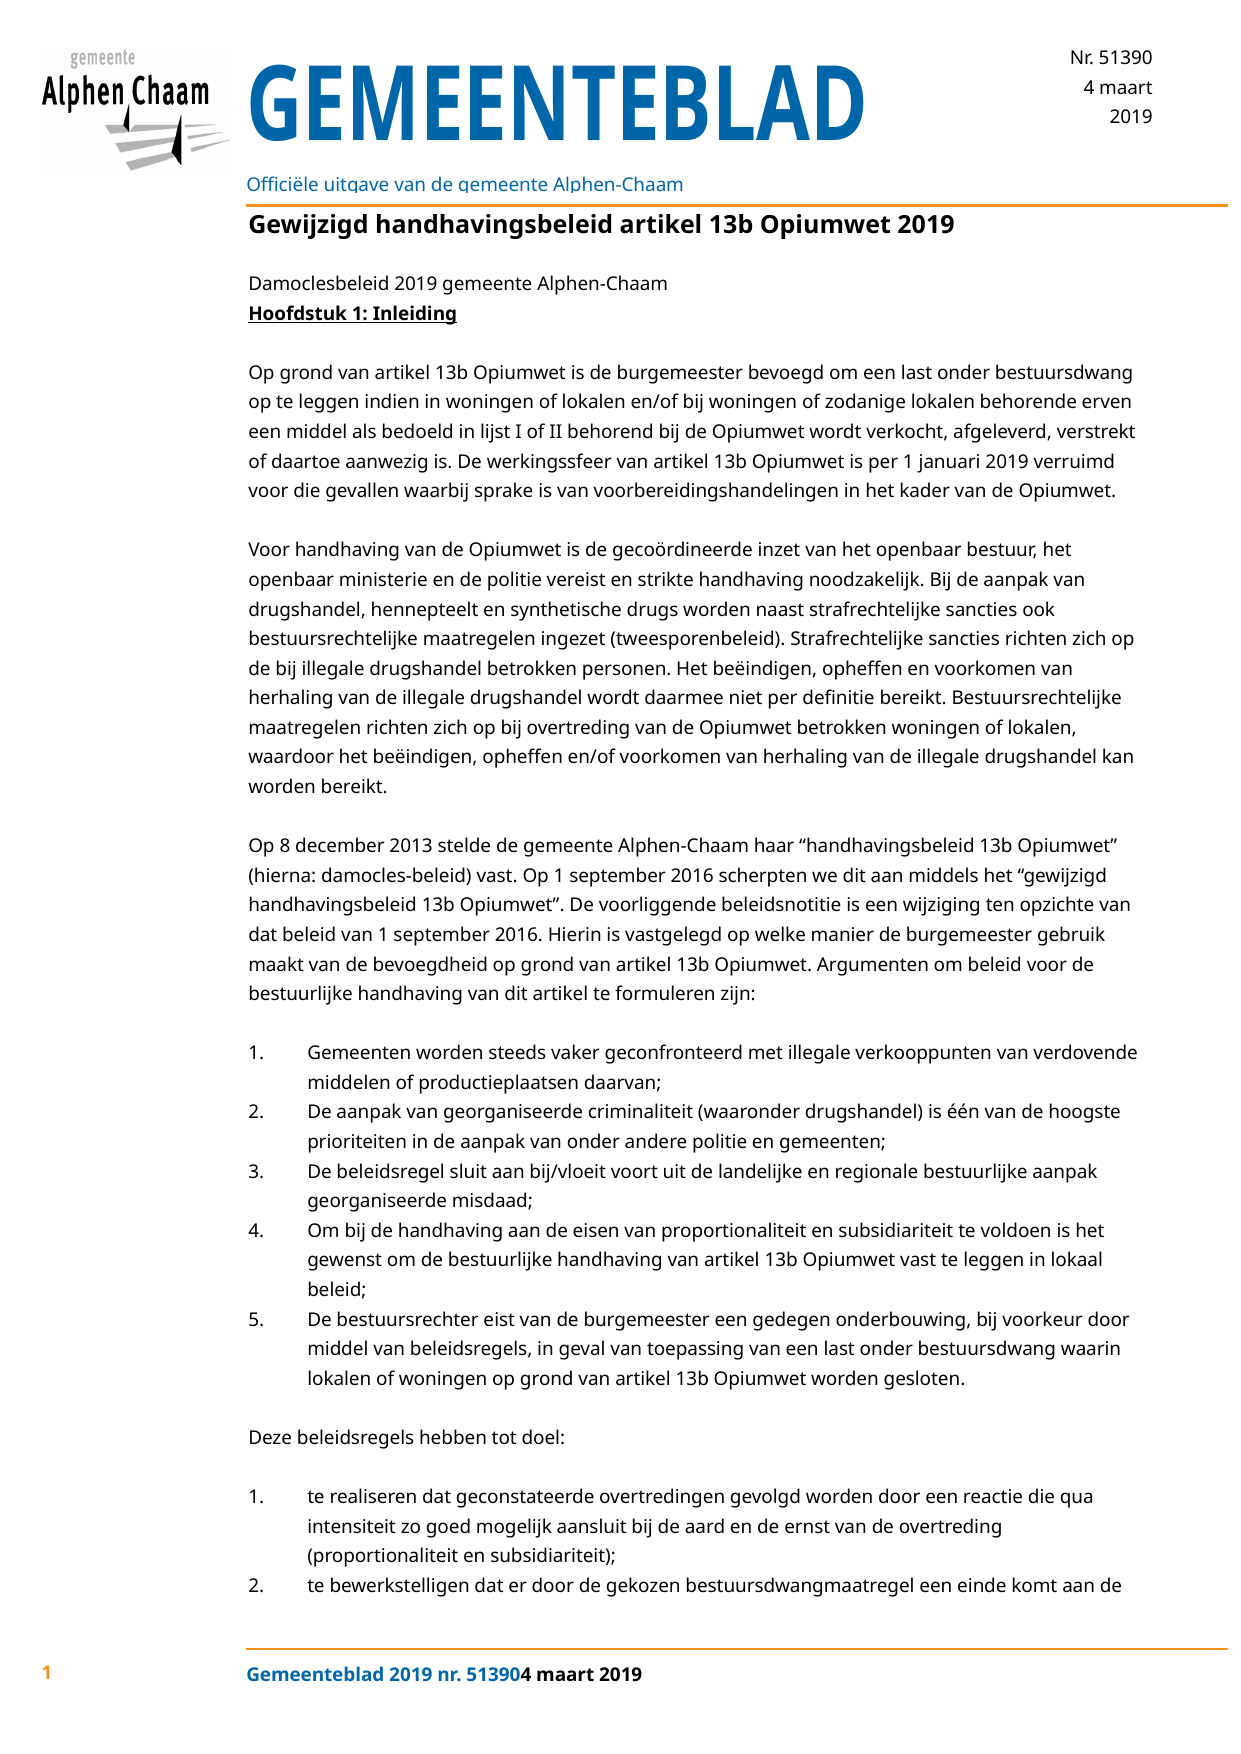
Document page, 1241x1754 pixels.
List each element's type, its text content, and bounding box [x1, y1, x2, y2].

text Deze beleidsregels hebben tot doel: [248, 1424, 1152, 1450]
list De beleidsregel sluit aan bij/vloeit voort uit de landelijke en regionale bestuurlijke aanpak georganiseerde misdaad; [248, 1158, 1152, 1213]
list Om bij de handhaving aan de eisen van proportionaliteit en subsidiariteit te voldoen is het gewenst om de bestuurlijke handhaving van artikel 13b Opiumwet vast te leggen in lokaal beleid; [248, 1217, 1152, 1302]
list De bestuursrechter eist van de burgemeester een gedegen onderbouwing, bij voorkeur door middel van beleidsregels, in geval van toepassing van een last onder bestuursdwang waarin lokalen of woningen op grond van artikel 13b Opiumwet worden gesloten. [248, 1306, 1152, 1391]
list De aanpak van georganiseerde criminaliteit (waaronder drugshandel) is één van de hoogste prioriteiten in de aanpak van onder andere politie en gemeenten; [248, 1099, 1152, 1154]
text Damoclesbeleid 2019 gemeente Alphen-Chaam [248, 270, 1152, 296]
text Hoofdstuk 1: Inleiding [248, 300, 1152, 326]
list te realiseren dat geconstateerde overtredingen gevolgd worden door een reactie die qua intensiteit zo goed mogelijk aansluit bij de aard en de ernst van de overtreding (proportionaliteit en subsidiariteit); [248, 1483, 1152, 1568]
text Gewijzigd handhavingsbeleid artikel 13b Opiumwet 2019 [248, 207, 1152, 241]
list te bewerkstelligen dat er door de gekozen bestuursdwangmaatregel een einde komt aan de [248, 1572, 1152, 1598]
picture [41, 47, 231, 172]
text Op grond van artikel 13b Opiumwet is de burgemeester bevoegd om een last onder bestuursdwang op te leggen indien in woningen of lokalen en/of bij woningen of zodanige lokalen behorende erven een middel als bedoeld in lijst I of II behorend bij de Opiumwet wordt verkocht, afgeleverd, verstrekt of daartoe aanwezig is. De werkingssfeer van artikel 13b Opiumwet is per 1 januari 2019 verruimd voor die gevallen waarbij sprake is van voorbereidingshandelingen in het kader van de Opiumwet. [248, 359, 1152, 503]
text Op 8 december 2013 stelde de gemeente Alphen-Chaam haar “handhavingsbeleid 13b Opiumwet” (hierna: damocles-beleid) vast. Op 1 september 2016 scherpten we dit aan middels het “gewijzigd handhavingsbeleid 13b Opiumwet”. De voorliggende beleidsnotitie is een wijziging ten opzichte van dat beleid van 1 september 2016. Hierin is vastgelegd op welke manier de burgemeester gebruik maakt van de bevoegdheid op grond van artikel 13b Opiumwet. Argumenten om beleid voor de bestuurlijke handhaving van dit artikel te formuleren zijn: [248, 832, 1152, 1006]
text Voor handhaving van de Opiumwet is de gecoördineerde inzet van het openbaar bestuur, het openbaar ministerie en de politie vereist en strikte handhaving noodzakelijk. Bij de aanpak van drugshandel, hennepteelt en synthetische drugs worden naast strafrechtelijke sancties ook bestuursrechtelijke maatregelen ingezet (tweesporenbeleid). Strafrechtelijke sancties richten zich op de bij illegale drugshandel betrokken personen. Het beëindigen, opheffen en voorkomen van herhaling van de illegale drugshandel wordt daarmee niet per definitie bereikt. Bestuursrechtelijke maatregelen richten zich op bij overtreding van de Opiumwet betrokken woningen of lokalen, waardoor het beëindigen, opheffen en/of voorkomen van herhaling van de illegale drugshandel kan worden bereikt. [248, 537, 1152, 799]
list Gemeenten worden steeds vaker geconfronteerd met illegale verkooppunten van verdovende middelen of productieplaatsen daarvan; [248, 1039, 1152, 1095]
